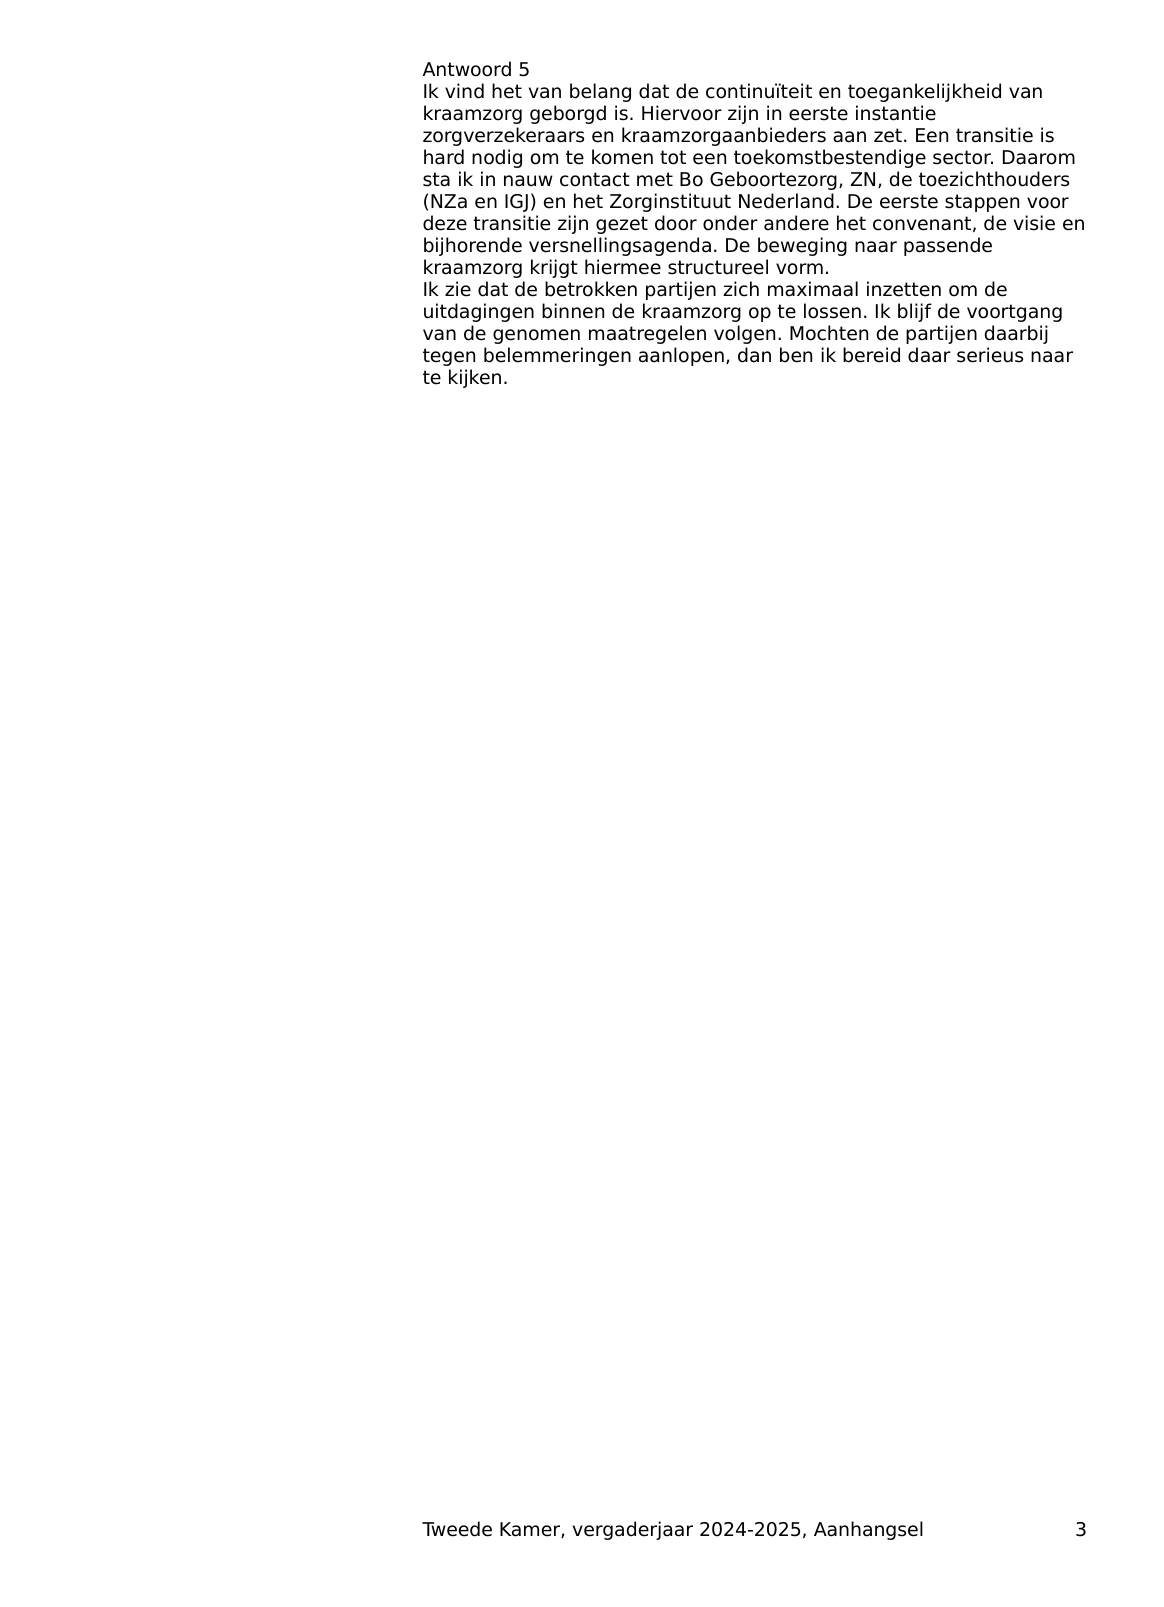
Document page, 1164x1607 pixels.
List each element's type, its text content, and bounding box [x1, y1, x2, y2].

text Antwoord 5 [422, 59, 1087, 81]
text Ik zie dat de betrokken partijen zich maximaal inzetten om de uitdagingen binnen de kraamzorg op te lossen. Ik blijf de voortgang van de genomen maatregelen volgen. Mochten de partijen daarbij tegen belemmeringen aanlopen, dan ben ik bereid daar serieus naar te kijken. [422, 279, 1087, 389]
text Ik vind het van belang dat de continuïteit en toegankelijkheid van kraamzorg geborgd is. Hiervoor zijn in eerste instantie zorgverzekeraars en kraamzorgaanbieders aan zet. Een transitie is hard nodig om te komen tot een toekomstbestendige sector. Daarom sta ik in nauw contact met Bo Geboortezorg, ZN, de toezichthouders (NZa en IGJ) en het Zorginstituut Nederland. De eerste stappen voor deze transitie zijn gezet door onder andere het convenant, de visie en bijhorende versnellingsagenda. De beweging naar passende kraamzorg krijgt hiermee structureel vorm. [422, 81, 1087, 279]
